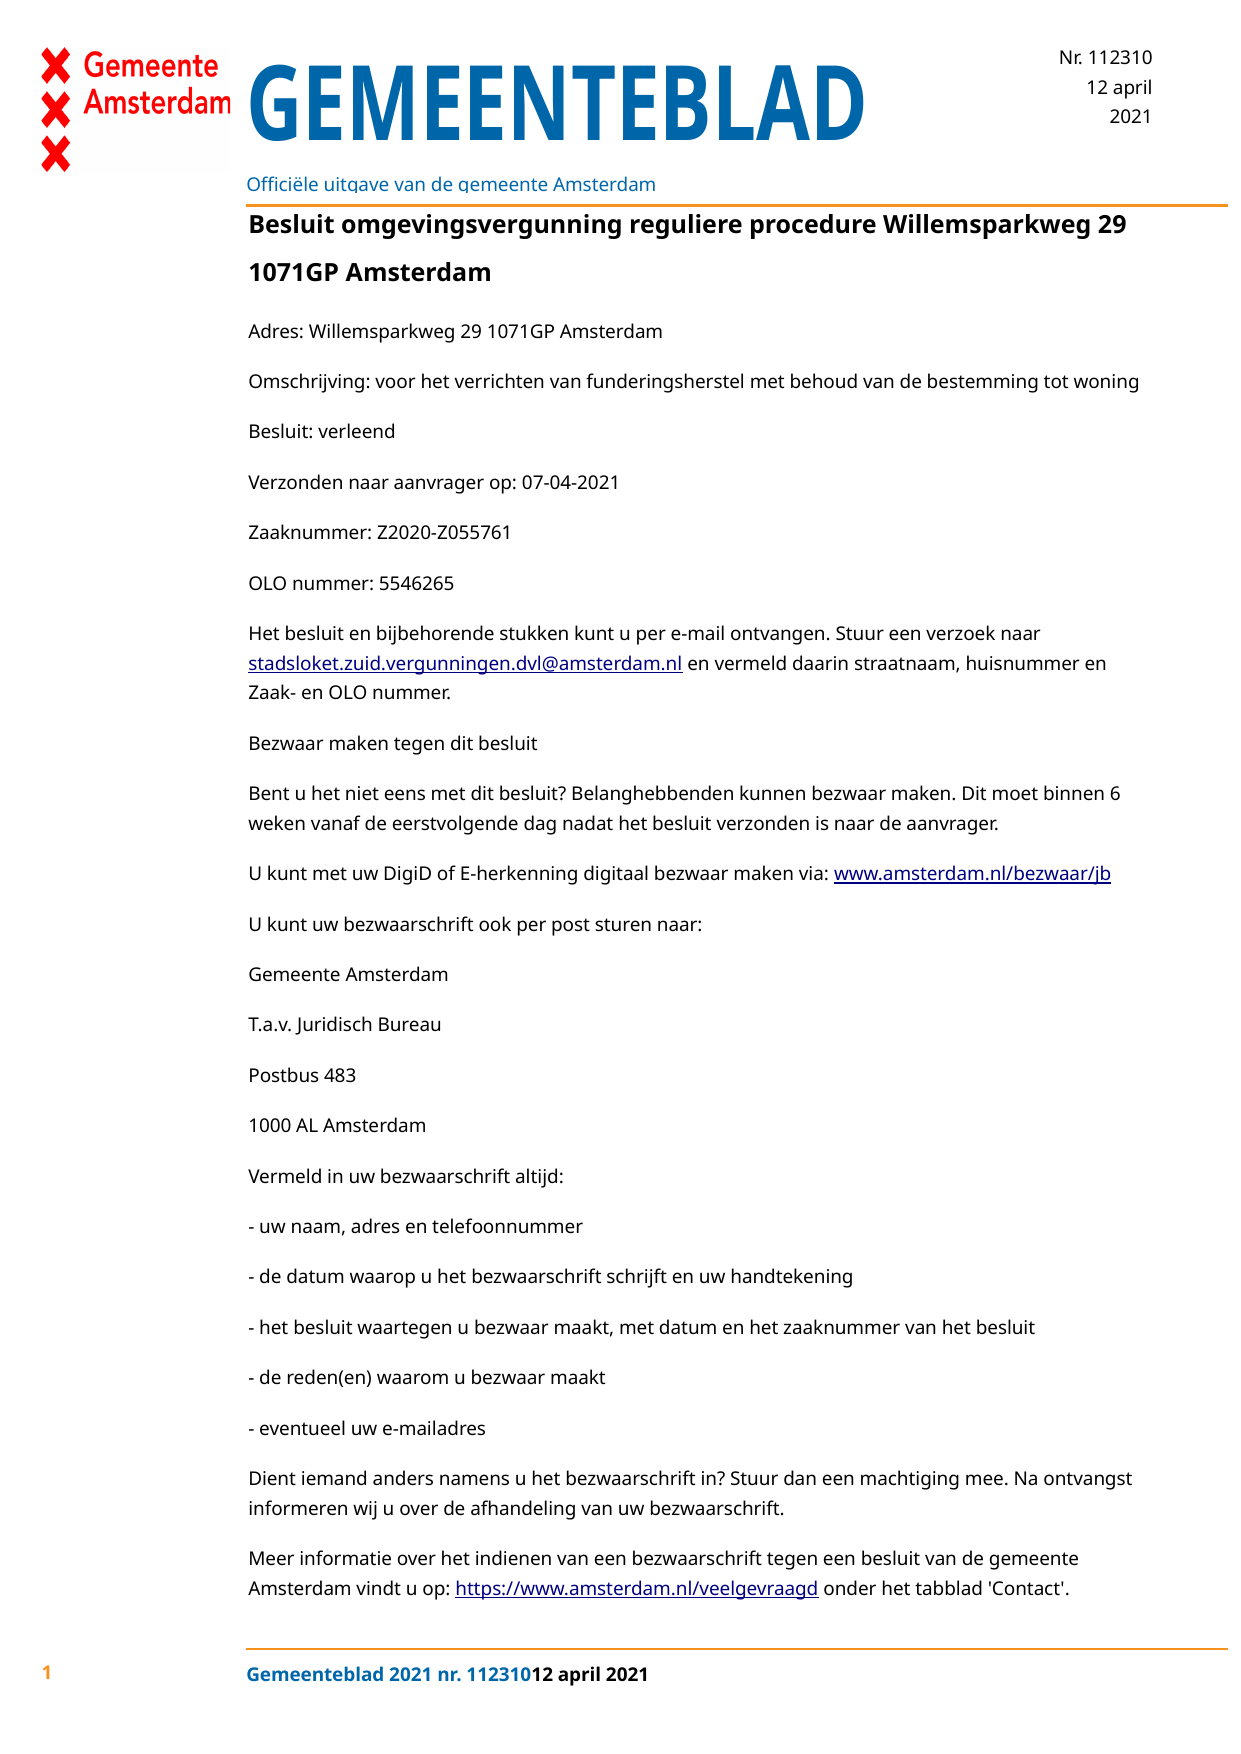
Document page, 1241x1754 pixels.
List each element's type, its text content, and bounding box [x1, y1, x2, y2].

text Postbus 483 [248, 1062, 1152, 1088]
text - de datum waarop u het bezwaarschrift schrijft en uw handtekening [248, 1264, 1152, 1289]
text Gemeente Amsterdam [248, 961, 1152, 987]
text Verzonden naar aanvrager op: 07-04-2021 [248, 469, 1152, 495]
text OLO nummer: 5546265 [248, 570, 1152, 596]
text Het besluit en bijbehorende stukken kunt u per e-mail ontvangen. Stuur een verzoek naar stadsloket.zuid.vergunningen.dvl@amsterdam.nl en vermeld daarin straatnaam, huisnummer en Zaak- en OLO nummer. [248, 620, 1152, 705]
text 1000 AL Amsterdam [248, 1112, 1152, 1138]
text U kunt uw bezwaarschrift ook per post sturen naar: [248, 911, 1152, 937]
text Adres: Willemsparkweg 29 1071GP Amsterdam [248, 318, 1152, 344]
text - eventueel uw e-mailadres [248, 1415, 1152, 1441]
text Besluit: verleend [248, 419, 1152, 444]
text Meer informatie over het indienen van een bezwaarschrift tegen een besluit van de gemeente Amsterdam vindt u op: https://www.amsterdam.nl/veelgevraagd onder het tabblad 'Contact'. [248, 1545, 1152, 1601]
text Bent u het niet eens met dit besluit? Belanghebbenden kunnen bezwaar maken. Dit moet binnen 6 weken vanaf de eerstvolgende dag nadat het besluit verzonden is naar de aanvrager. [248, 780, 1152, 836]
text Besluit omgevingsvergunning reguliere procedure Willemsparkweg 29 1071GP Amsterdam [248, 207, 1152, 288]
text T.a.v. Juridisch Bureau [248, 1012, 1152, 1037]
text Omschrijving: voor het verrichten van funderingsherstel met behoud van de bestemming tot woning [248, 368, 1152, 394]
text - uw naam, adres en telefoonnummer [248, 1213, 1152, 1239]
text - het besluit waartegen u bezwaar maakt, met datum en het zaaknummer van het besluit [248, 1314, 1152, 1340]
text Bezwaar maken tegen dit besluit [248, 730, 1152, 756]
picture [41, 47, 231, 172]
text Vermeld in uw bezwaarschrift altijd: [248, 1163, 1152, 1189]
text U kunt met uw DigiD of E-herkenning digitaal bezwaar maken via: www.amsterdam.nl/bezwaar/jb [248, 860, 1152, 886]
text Zaaknummer: Z2020-Z055761 [248, 519, 1152, 545]
text - de reden(en) waarom u bezwaar maakt [248, 1364, 1152, 1390]
text Dient iemand anders namens u het bezwaarschrift in? Stuur dan een machtiging mee. Na ontvangst informeren wij u over de afhandeling van uw bezwaarschrift. [248, 1465, 1152, 1521]
